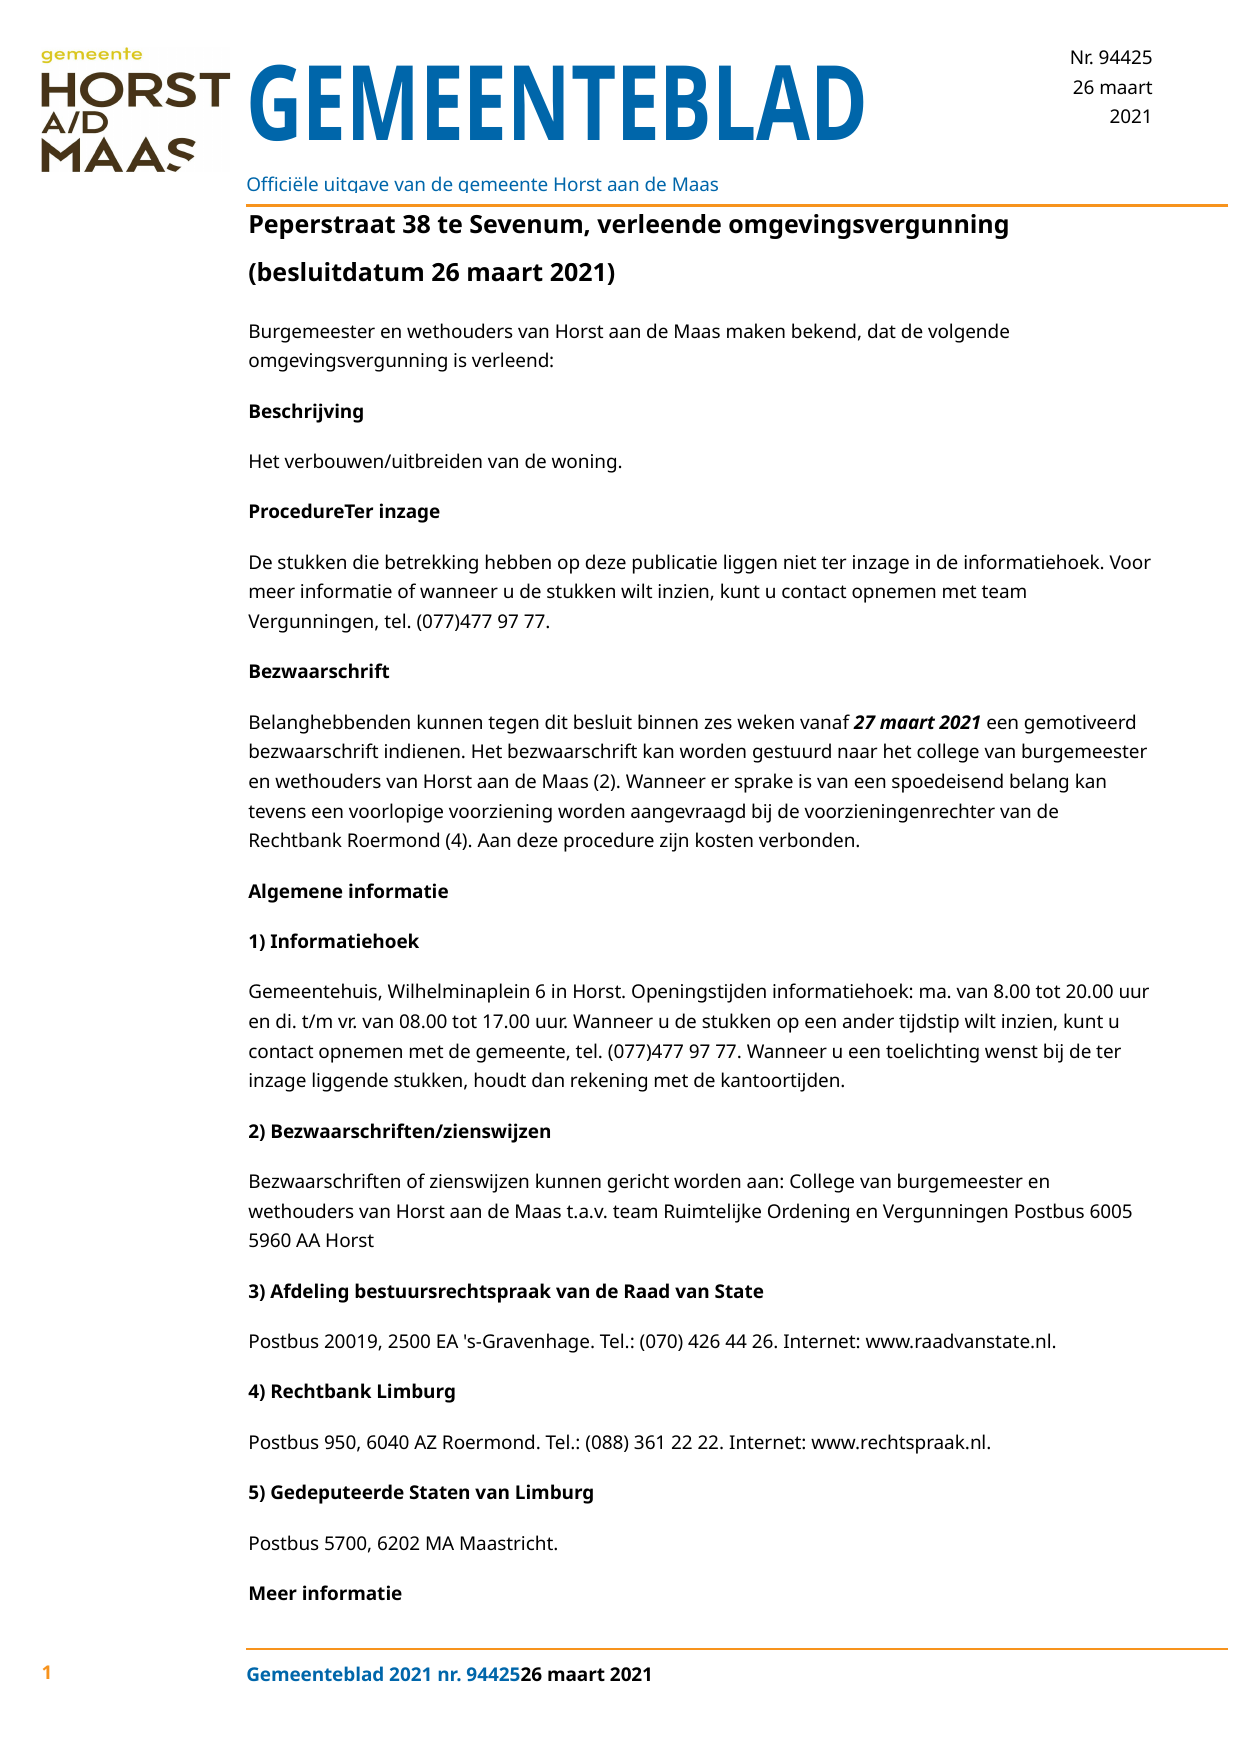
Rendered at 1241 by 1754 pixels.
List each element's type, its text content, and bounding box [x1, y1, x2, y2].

text 2) Bezwaarschriften/zienswijzen [248, 1118, 1152, 1144]
text Bezwaarschriften of zienswijzen kunnen gericht worden aan: College van burgemeester en wethouders van Horst aan de Maas t.a.v. team Ruimtelijke Ordening en Vergunningen Postbus 6005 5960 AA Horst [248, 1168, 1152, 1253]
text Postbus 950, 6040 AZ Roermond. Tel.: (088) 361 22 22. Internet: www.rechtspraak.nl. [248, 1429, 1152, 1455]
text Gemeentehuis, Wilhelminaplein 6 in Horst. Openingstijden informatiehoek: ma. van 8.00 tot 20.00 uur en di. t/m vr. van 08.00 tot 17.00 uur. Wanneer u de stukken op een ander tijdstip wilt inzien, kunt u contact opnemen met de gemeente, tel. (077)477 97 77. Wanneer u een toelichting wenst bij de ter inzage liggende stukken, houdt dan rekening met de kantoortijden. [248, 979, 1152, 1093]
text Algemene informatie [248, 878, 1152, 904]
picture [41, 47, 231, 172]
text De stukken die betrekking hebben op deze publicatie liggen niet ter inzage in de informatiehoek. Voor meer informatie of wanneer u de stukken wilt inzien, kunt u contact opnemen met team Vergunningen, tel. (077)477 97 77. [248, 549, 1152, 634]
text Postbus 20019, 2500 EA 's-Gravenhage. Tel.: (070) 426 44 26. Internet: www.raadvanstate.nl. [248, 1328, 1152, 1354]
text Burgemeester en wethouders van Horst aan de Maas maken bekend, dat de volgende omgevingsvergunning is verleend: [248, 318, 1152, 373]
text Bezwaarschrift [248, 659, 1152, 684]
text 1) Informatiehoek [248, 928, 1152, 954]
text 5) Gedeputeerde Staten van Limburg [248, 1479, 1152, 1505]
text Beschrijving [248, 398, 1152, 424]
text Postbus 5700, 6202 MA Maastricht. [248, 1530, 1152, 1556]
text 3) Afdeling bestuursrechtspraak van de Raad van State [248, 1278, 1152, 1304]
text Belanghebbenden kunnen tegen dit besluit binnen zes weken vanaf 27 maart 2021 een gemotiveerd bezwaarschrift indienen. Het bezwaarschrift kan worden gestuurd naar het college van burgemeester en wethouders van Horst aan de Maas (2). Wanneer er sprake is van een spoedeisend belang kan tevens een voorlopige voorziening worden aangevraagd bij de voorzieningenrechter van de Rechtbank Roermond (4). Aan deze procedure zijn kosten verbonden. [248, 709, 1152, 853]
text ProcedureTer inzage [248, 499, 1152, 524]
text Het verbouwen/uitbreiden van de woning. [248, 448, 1152, 474]
text Meer informatie [248, 1580, 1152, 1606]
text 4) Rechtbank Limburg [248, 1379, 1152, 1404]
text Peperstraat 38 te Sevenum, verleende omgevingsvergunning (besluitdatum 26 maart 2021) [248, 207, 1152, 288]
